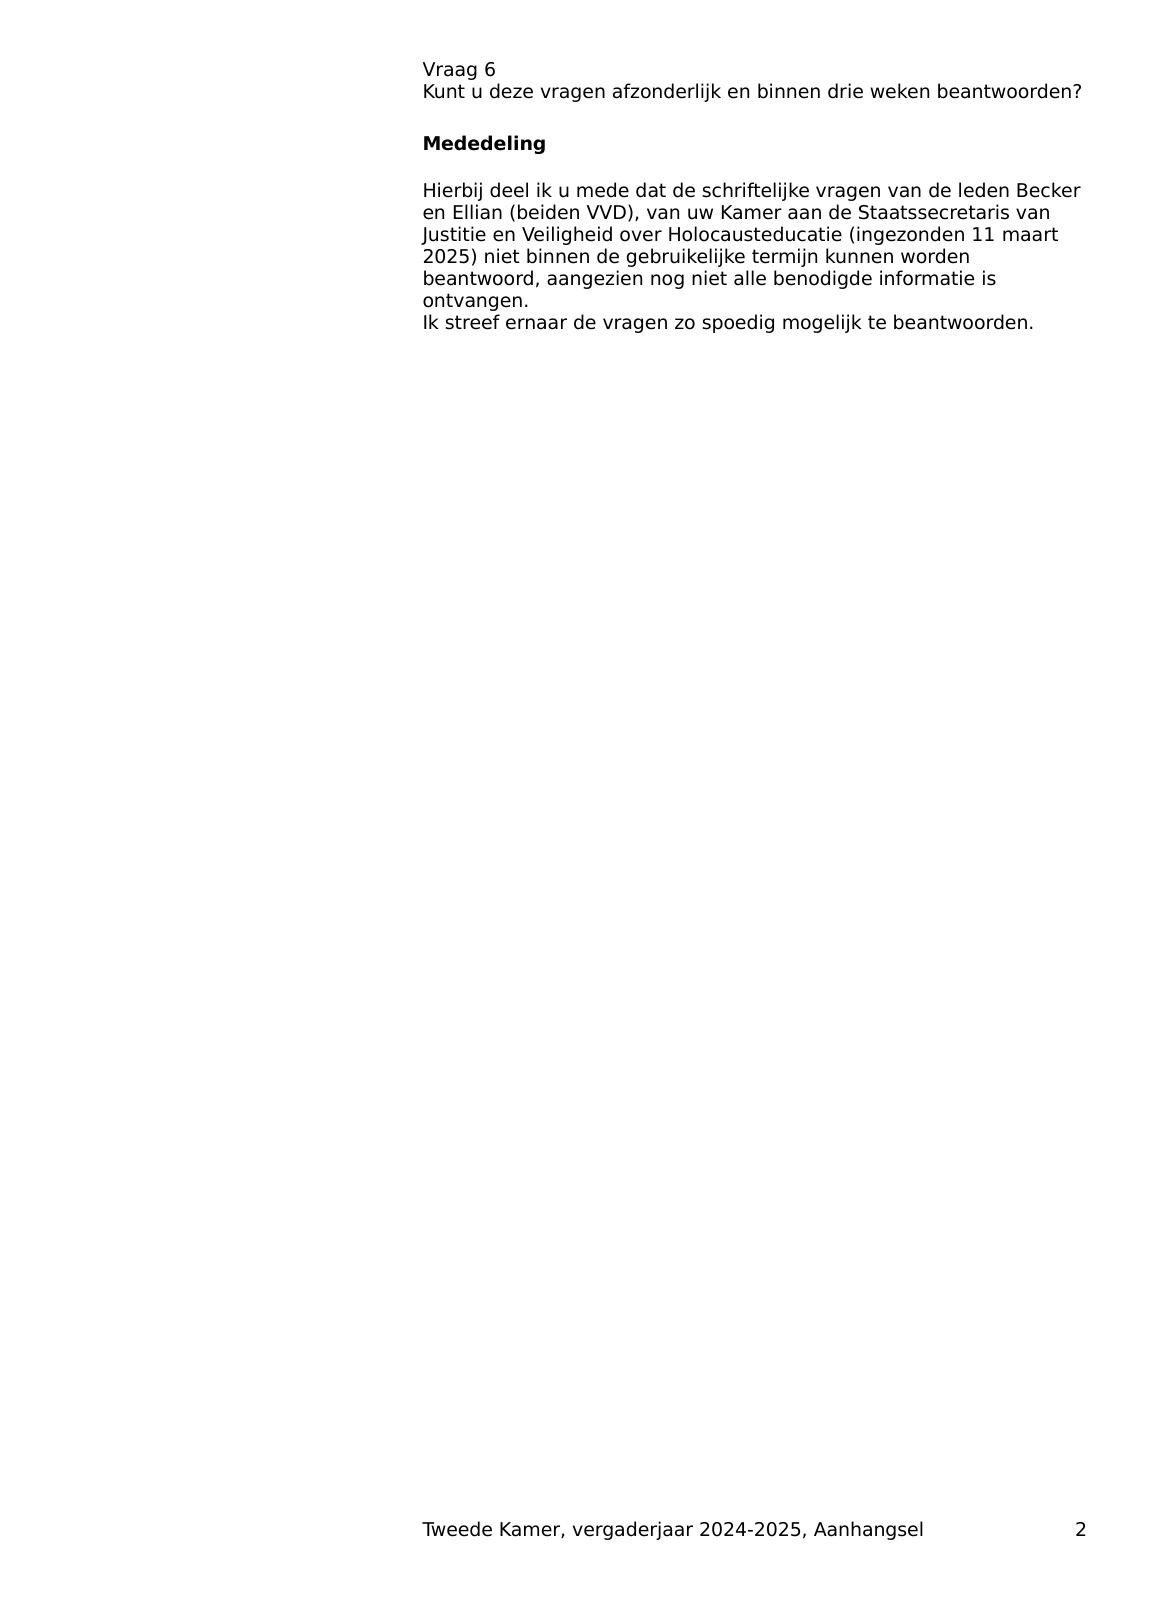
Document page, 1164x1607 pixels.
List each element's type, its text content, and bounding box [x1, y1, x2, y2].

text Kunt u deze vragen afzonderlijk en binnen drie weken beantwoorden? [422, 81, 1087, 103]
text Hierbij deel ik u mede dat de schriftelijke vragen van de leden Becker en Ellian (beiden VVD), van uw Kamer aan de Staatssecretaris van Justitie en Veiligheid over Holocausteducatie (ingezonden 11 maart 2025) niet binnen de gebruikelijke termijn kunnen worden beantwoord, aangezien nog niet alle benodigde informatie is ontvangen. [422, 180, 1087, 312]
text Vraag 6 [422, 59, 1087, 81]
subtitle Mededeling [422, 133, 1087, 155]
text Ik streef ernaar de vragen zo spoedig mogelijk te beantwoorden. [422, 312, 1087, 334]
